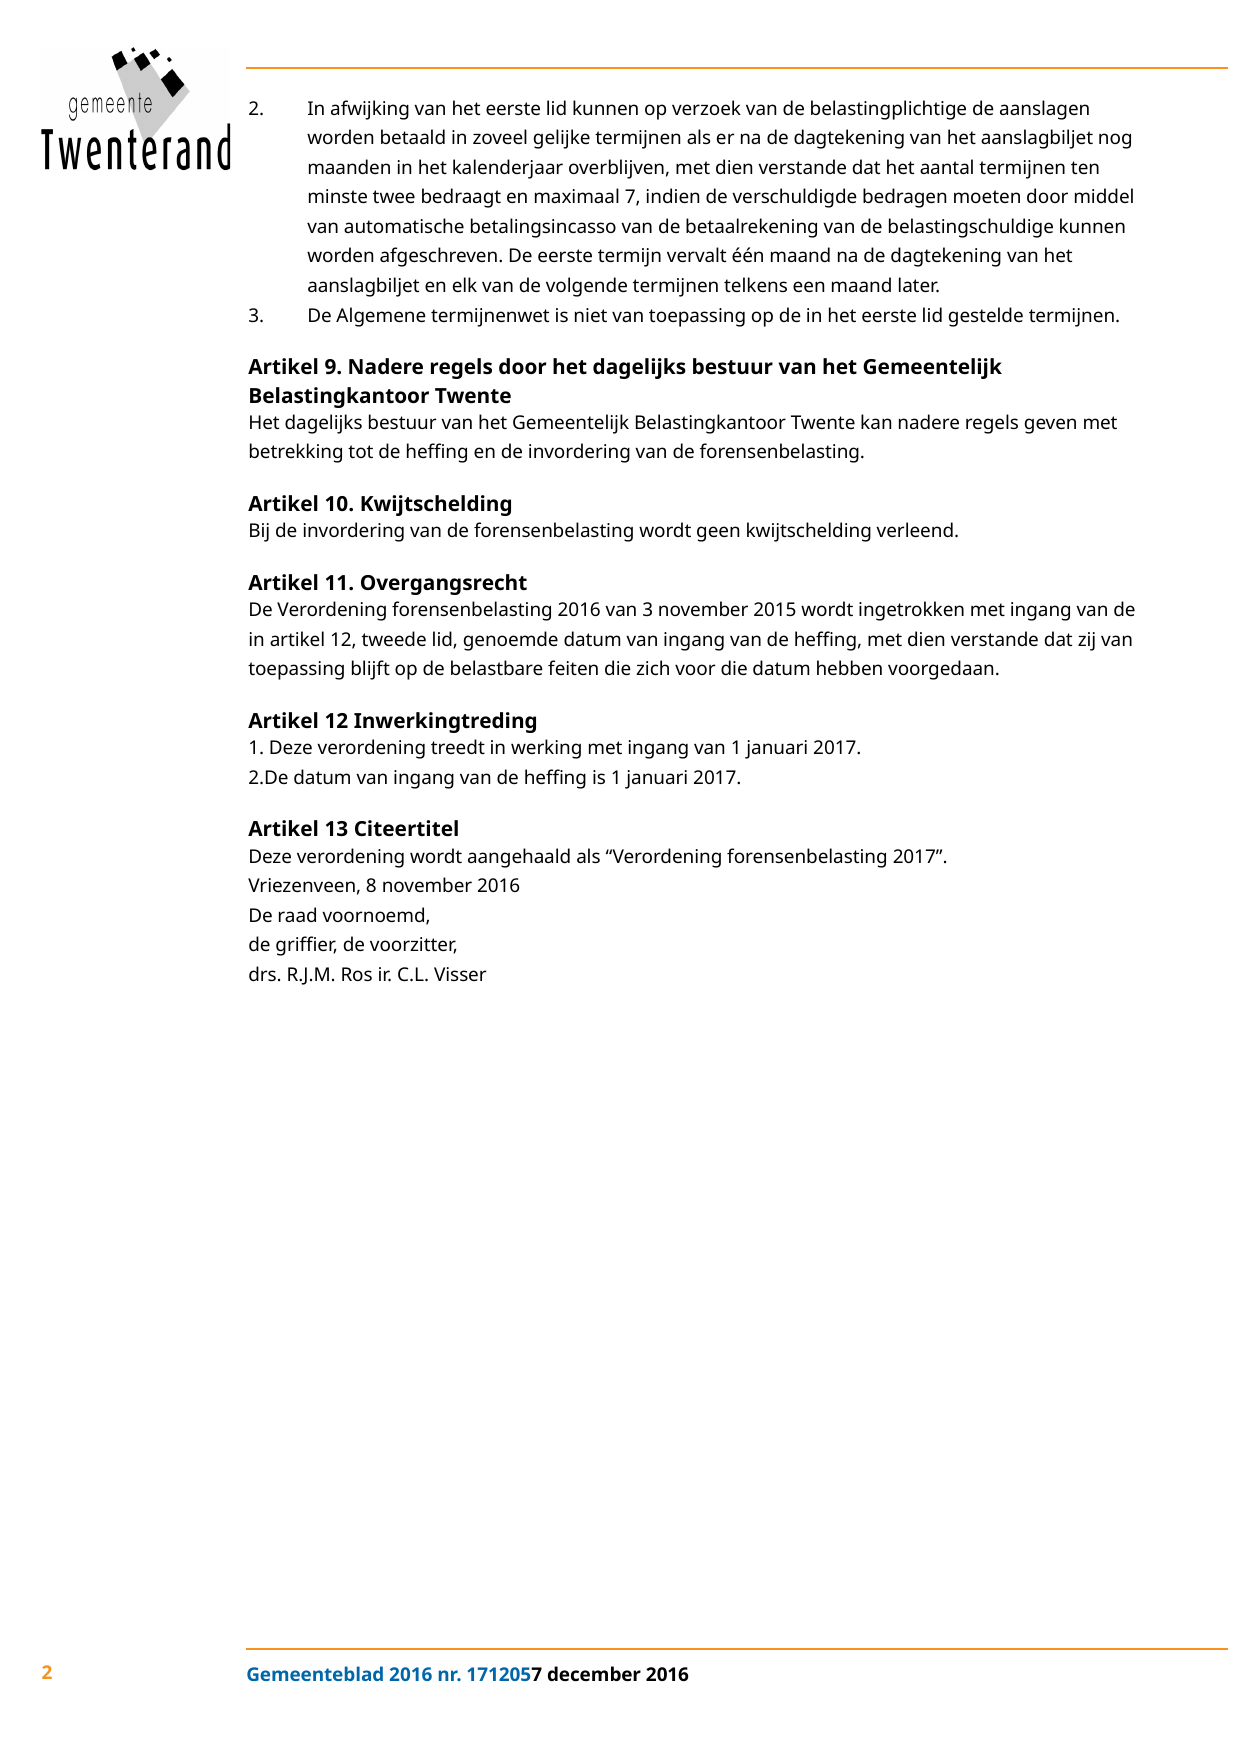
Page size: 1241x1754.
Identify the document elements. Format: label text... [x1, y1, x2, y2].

text Bij de invordering van de forensenbelasting wordt geen kwijtschelding verleend. [248, 518, 1152, 543]
text Deze verordening wordt aangehaald als “Verordening forensenbelasting 2017”. [248, 843, 1152, 869]
text drs. R.J.M. Ros ir. C.L. Visser [248, 961, 1152, 987]
text Artikel 9. Nadere regels door het dagelijks bestuur van het Gemeentelijk Belastingkantoor Twente [248, 352, 1152, 409]
list In afwijking van het eerste lid kunnen op verzoek van de belastingplichtige de aanslagen worden betaald in zoveel gelijke termijnen als er na de dagtekening van het aanslagbiljet nog maanden in het kalenderjaar overblijven, met dien verstande dat het aantal termijnen ten minste twee bedraagt en maximaal 7, indien de verschuldigde bedragen moeten door middel van automatische betalingsincasso van de betaalrekening van de belastingschuldige kunnen worden afgeschreven. De eerste termijn vervalt één maand na de dagtekening van het aanslagbiljet en elk van de volgende termijnen telkens een maand later. [248, 95, 1152, 298]
text 2.De datum van ingang van de heffing is 1 januari 2017. [248, 764, 1152, 790]
text de griffier, de voorzitter, [248, 932, 1152, 957]
text 1. Deze verordening treedt in werking met ingang van 1 januari 2017. [248, 734, 1152, 760]
text Vriezenveen, 8 november 2016 [248, 872, 1152, 898]
text Artikel 13 Citeertitel [248, 814, 1152, 843]
text De raad voornoemd, [248, 902, 1152, 928]
text De Verordening forensenbelasting 2016 van 3 november 2015 wordt ingetrokken met ingang van de in artikel 12, tweede lid, genoemde datum van ingang van de heffing, met dien verstande dat zij van toepassing blijft op de belastbare feiten die zich voor die datum hebben voorgedaan. [248, 596, 1152, 681]
text Artikel 11. Overgangsrecht [248, 568, 1152, 596]
picture [41, 47, 231, 172]
text Artikel 12 Inwerkingtreding [248, 706, 1152, 734]
text Artikel 10. Kwijtschelding [248, 489, 1152, 518]
text Het dagelijks bestuur van het Gemeentelijk Belastingkantoor Twente kan nadere regels geven met betrekking tot de heffing en de invordering van de forensenbelasting. [248, 409, 1152, 464]
list De Algemene termijnenwet is niet van toepassing op de in het eerste lid gestelde termijnen. [248, 302, 1152, 328]
